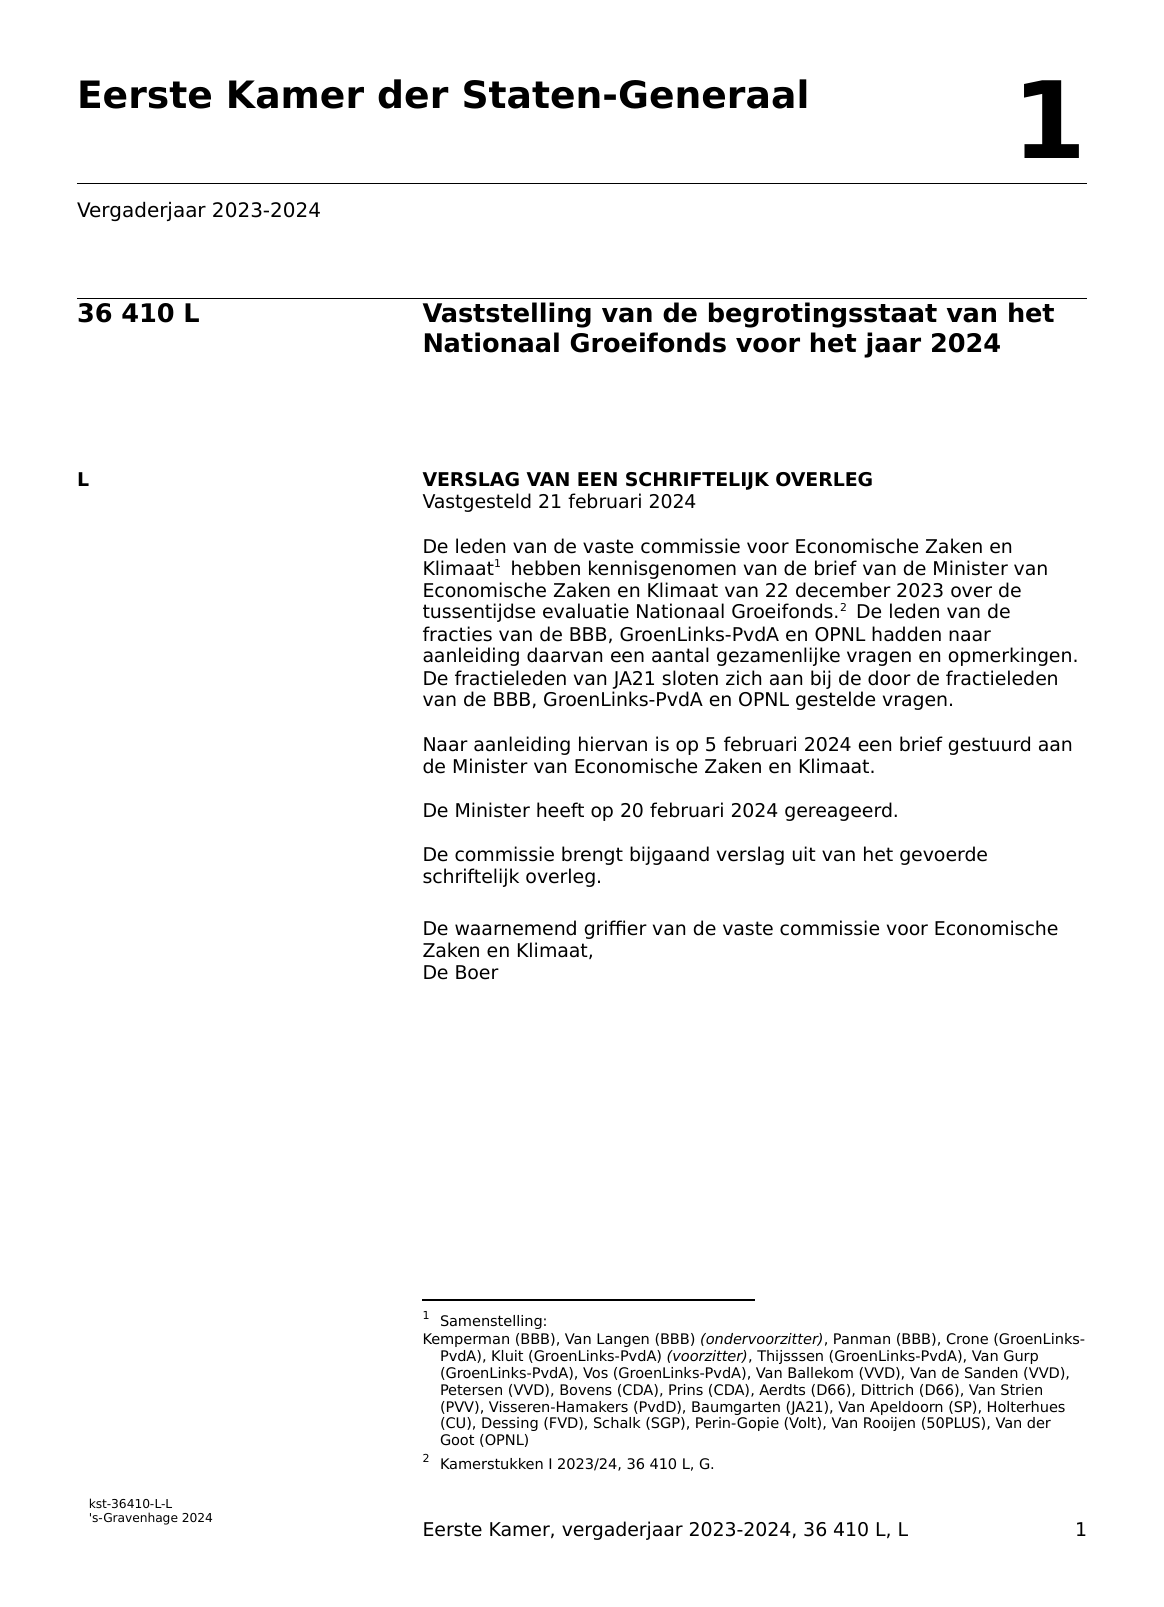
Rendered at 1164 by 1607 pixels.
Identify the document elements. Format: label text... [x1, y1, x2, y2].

table_cell Vergaderjaar 2023-2024 [77, 184, 1087, 298]
text Samenstelling: [422, 1309, 1087, 1331]
text Naar aanleiding hiervan is op 5 februari 2024 een brief gestuurd aan de Minister van Economische Zaken en Klimaat. [422, 733, 1087, 777]
subtitle 36 410 L Vaststelling van de begrotingsstaat van het Nationaal Groeifonds voor het jaar 2024 [77, 299, 1087, 358]
text Vastgesteld 21 februari 2024 [422, 491, 1087, 513]
text De Minister heeft op 20 februari 2024 gereageerd. [422, 800, 1087, 822]
subtitle L VERSLAG VAN EEN SCHRIFTELIJK OVERLEG [77, 469, 1087, 491]
text De waarnemend griffier van de vaste commissie voor Economische Zaken en Klimaat, De Boer [422, 918, 1087, 984]
text 's-Gravenhage 2024 [88, 1511, 323, 1525]
table_header Eerste Kamer der Staten-Generaal [77, 59, 886, 183]
text Kamerstukken I 2023/24, 36 410 L, G. [422, 1452, 1087, 1474]
text Kemperman (BBB), Van Langen (BBB) (ondervoorzitter), Panman (BBB), Crone (GroenLinks-PvdA), Kluit (GroenLinks-PvdA) (voorzitter), Thijsssen (GroenLinks-PvdA), Van Gurp (GroenLinks-PvdA), Vos (GroenLinks-PvdA), Van Ballekom (VVD), Van de Sanden (VVD), Petersen (VVD), Bovens (CDA), Prins (CDA), Aerdts (D66), Dittrich (D66), Van Strien (PVV), Visseren-Hamakers (PvdD), Baumgarten (JA21), Van Apeldoorn (SP), Holterhues (CU), Dessing (FVD), Schalk (SGP), Perin-Gopie (Volt), Van Rooijen (50PLUS), Van der Goot (OPNL) [422, 1331, 1087, 1449]
text kst-36410-L-L [88, 1497, 323, 1511]
text De commissie brengt bijgaand verslag uit van het gevoerde schriftelijk overleg. [422, 844, 1087, 888]
text De leden van de vaste commissie voor Economische Zaken en Klimaat hebben kennisgenomen van de brief van de Minister van Economische Zaken en Klimaat van 22 december 2023 over de tussentijdse evaluatie Nationaal Groeifonds. De leden van de fracties van de BBB, GroenLinks-PvdA en OPNL hadden naar aanleiding daarvan een aantal gezamenlijke vragen en opmerkingen. De fractieleden van JA21 sloten zich aan bij de door de fractieleden van de BBB, GroenLinks-PvdA en OPNL gestelde vragen. [422, 536, 1087, 711]
table_header 1 [886, 59, 1087, 183]
